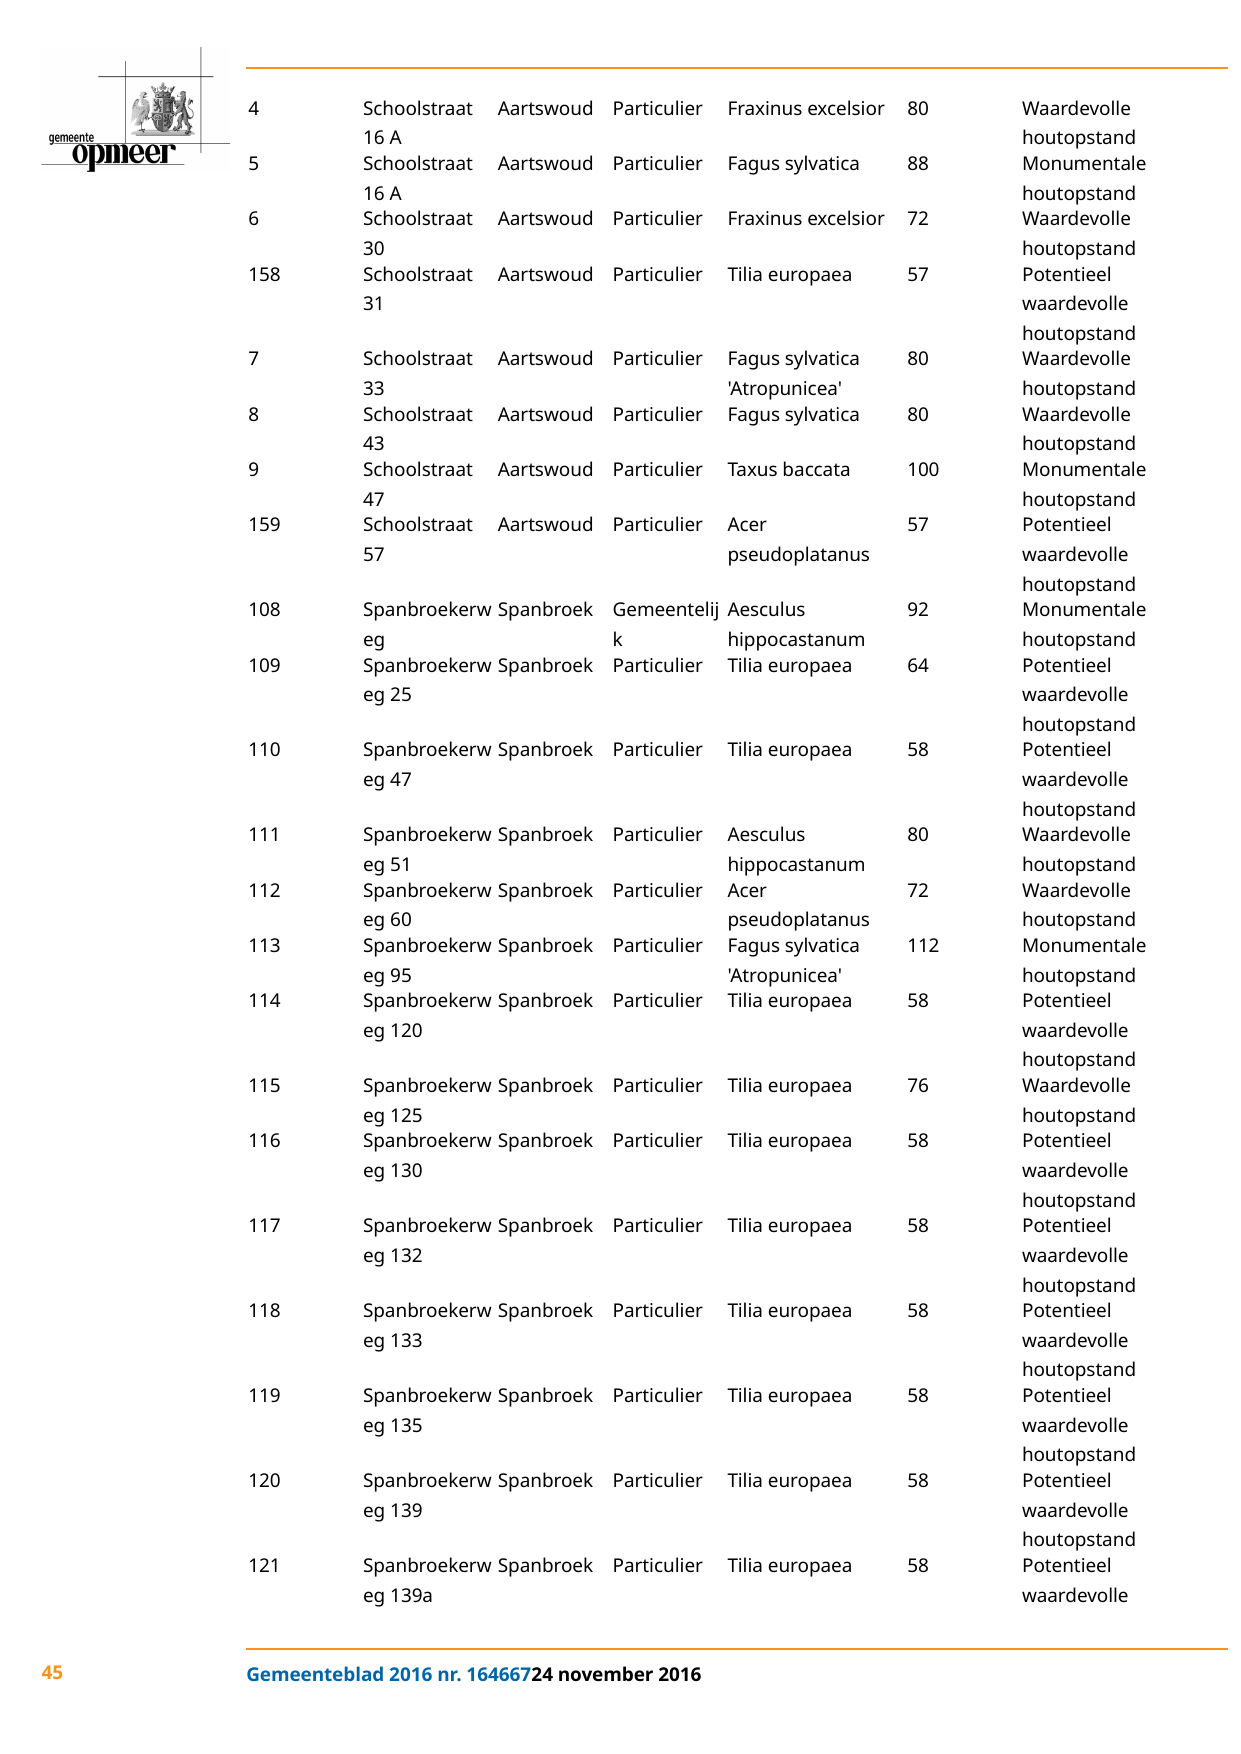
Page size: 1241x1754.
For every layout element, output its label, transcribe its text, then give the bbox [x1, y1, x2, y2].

table_cell Spanbroek [498, 1128, 612, 1213]
table_cell Particulier [613, 988, 727, 1072]
table_cell Spanbroek [498, 1383, 612, 1467]
table_cell Particulier [613, 205, 727, 261]
table_cell Spanbroekerweg 60 [363, 877, 498, 932]
table_cell Potentieel waardevolle houtopstand [1022, 261, 1152, 346]
table_cell Schoolstraat 30 [363, 205, 498, 261]
table_cell Waardevolle houtopstand [1022, 822, 1152, 877]
table_cell Particulier [613, 346, 727, 401]
table_cell Aartswoud [498, 346, 612, 401]
table_cell Particulier [613, 512, 727, 596]
table_cell Waardevolle houtopstand [1022, 95, 1152, 150]
table_cell Tilia europaea [727, 1383, 907, 1467]
table_cell Spanbroekerweg 133 [363, 1298, 498, 1382]
table_cell 159 [248, 512, 363, 596]
table_cell Potentieel waardevolle houtopstand [1022, 1383, 1152, 1467]
table_cell Waardevolle houtopstand [1022, 401, 1152, 456]
table_cell 108 [248, 596, 363, 652]
table_cell Potentieel waardevolle houtopstand [1022, 737, 1152, 822]
table_cell 80 [907, 822, 1022, 877]
table_cell Particulier [613, 95, 727, 150]
table_cell 4 [248, 95, 363, 150]
table_cell 58 [907, 1467, 1022, 1552]
table_cell Schoolstraat 16 A [363, 150, 498, 205]
table_cell 7 [248, 346, 363, 401]
table_cell Spanbroek [498, 822, 612, 877]
table_cell Monumentale houtopstand [1022, 596, 1152, 652]
table_cell Spanbroek [498, 1213, 612, 1297]
table_cell Tilia europaea [727, 1213, 907, 1297]
table_cell Particulier [613, 1213, 727, 1297]
table_cell 9 [248, 456, 363, 512]
table_cell Tilia europaea [727, 1552, 907, 1607]
table_cell Fagus sylvatica 'Atropunicea' [727, 346, 907, 401]
table_cell 100 [907, 456, 1022, 512]
table_cell 80 [907, 401, 1022, 456]
table_cell Spanbroek [498, 1073, 612, 1128]
table_cell Spanbroekerweg 95 [363, 932, 498, 987]
table_cell 57 [907, 512, 1022, 596]
table_cell 120 [248, 1467, 363, 1552]
table_cell Spanbroek [498, 596, 612, 652]
table_cell 111 [248, 822, 363, 877]
table_cell 64 [907, 652, 1022, 737]
table_cell Spanbroekerweg 25 [363, 652, 498, 737]
table_cell Aartswoud [498, 401, 612, 456]
table_cell 72 [907, 205, 1022, 261]
table_cell Schoolstraat 57 [363, 512, 498, 596]
table_cell Schoolstraat 31 [363, 261, 498, 346]
table_cell Potentieel waardevolle houtopstand [1022, 988, 1152, 1072]
table_cell Aartswoud [498, 512, 612, 596]
table_cell Taxus baccata [727, 456, 907, 512]
table_cell 58 [907, 1298, 1022, 1382]
table_cell Tilia europaea [727, 988, 907, 1072]
table_cell Potentieel waardevolle houtopstand [1022, 1128, 1152, 1213]
table_cell 8 [248, 401, 363, 456]
table_cell Waardevolle houtopstand [1022, 1073, 1152, 1128]
table_cell Particulier [613, 1552, 727, 1607]
table_cell Tilia europaea [727, 261, 907, 346]
table_cell Particulier [613, 1383, 727, 1467]
table_cell 158 [248, 261, 363, 346]
table_cell Tilia europaea [727, 1073, 907, 1128]
table_cell Gemeentelijk [613, 596, 727, 652]
table_cell Spanbroekerweg 125 [363, 1073, 498, 1128]
table_cell Potentieel waardevolle houtopstand [1022, 1467, 1152, 1552]
table_cell 88 [907, 150, 1022, 205]
table_cell Spanbroek [498, 1467, 612, 1552]
table_cell Aesculus hippocastanum [727, 822, 907, 877]
table_cell 6 [248, 205, 363, 261]
table_cell Spanbroekerweg 132 [363, 1213, 498, 1297]
table_cell 115 [248, 1073, 363, 1128]
table_cell 112 [907, 932, 1022, 987]
table_cell 80 [907, 346, 1022, 401]
table_cell Spanbroekerweg 139a [363, 1552, 498, 1607]
table_cell 121 [248, 1552, 363, 1607]
table_cell Particulier [613, 1467, 727, 1552]
table_cell 80 [907, 95, 1022, 150]
table_cell 92 [907, 596, 1022, 652]
table_cell 58 [907, 1552, 1022, 1607]
table_cell 58 [907, 1213, 1022, 1297]
table_cell Spanbroek [498, 1298, 612, 1382]
table_cell Acer pseudoplatanus [727, 512, 907, 596]
table_cell Particulier [613, 1073, 727, 1128]
table_cell 114 [248, 988, 363, 1072]
table_cell Spanbroek [498, 652, 612, 737]
table_cell Spanbroekerweg 51 [363, 822, 498, 877]
table_cell 76 [907, 1073, 1022, 1128]
table_cell Fagus sylvatica [727, 401, 907, 456]
table_cell Potentieel waardevolle [1022, 1552, 1152, 1607]
table_cell Schoolstraat 47 [363, 456, 498, 512]
table_cell Spanbroekerweg 47 [363, 737, 498, 822]
table_cell Particulier [613, 652, 727, 737]
table_cell 58 [907, 1128, 1022, 1213]
table_cell Waardevolle houtopstand [1022, 205, 1152, 261]
table_cell 117 [248, 1213, 363, 1297]
table_cell Spanbroek [498, 877, 612, 932]
table_cell Aartswoud [498, 456, 612, 512]
table_cell Waardevolle houtopstand [1022, 877, 1152, 932]
table_cell Particulier [613, 401, 727, 456]
table_cell Monumentale houtopstand [1022, 932, 1152, 987]
table_cell Spanbroek [498, 932, 612, 987]
table_cell 5 [248, 150, 363, 205]
table_cell Particulier [613, 877, 727, 932]
table_cell Schoolstraat 33 [363, 346, 498, 401]
table_cell 110 [248, 737, 363, 822]
table_cell Spanbroek [498, 1552, 612, 1607]
table_cell Tilia europaea [727, 737, 907, 822]
table_cell Aartswoud [498, 205, 612, 261]
table_cell Aartswoud [498, 150, 612, 205]
table_cell Spanbroekerweg 120 [363, 988, 498, 1072]
table_cell Fraxinus excelsior [727, 95, 907, 150]
table_cell Particulier [613, 822, 727, 877]
table_cell Spanbroekerweg [363, 596, 498, 652]
table_cell Schoolstraat 43 [363, 401, 498, 456]
table_cell Particulier [613, 932, 727, 987]
table_cell 72 [907, 877, 1022, 932]
table_cell 57 [907, 261, 1022, 346]
table_cell Particulier [613, 261, 727, 346]
table_cell 58 [907, 988, 1022, 1072]
table_cell Spanbroekerweg 130 [363, 1128, 498, 1213]
table_cell Aartswoud [498, 261, 612, 346]
table_cell Waardevolle houtopstand [1022, 346, 1152, 401]
table_cell 58 [907, 737, 1022, 822]
table_cell Tilia europaea [727, 1128, 907, 1213]
table_cell Particulier [613, 150, 727, 205]
table_cell Fraxinus excelsior [727, 205, 907, 261]
table_cell Aartswoud [498, 95, 612, 150]
table_cell Acer pseudoplatanus [727, 877, 907, 932]
table_cell Schoolstraat 16 A [363, 95, 498, 150]
table_cell 113 [248, 932, 363, 987]
table_cell Tilia europaea [727, 1467, 907, 1552]
table_cell Spanbroek [498, 988, 612, 1072]
table_cell 119 [248, 1383, 363, 1467]
table_cell Particulier [613, 456, 727, 512]
table_cell 58 [907, 1383, 1022, 1467]
table_cell Tilia europaea [727, 1298, 907, 1382]
table_cell Particulier [613, 1128, 727, 1213]
table_cell 109 [248, 652, 363, 737]
table_cell Potentieel waardevolle houtopstand [1022, 1298, 1152, 1382]
table_cell Fagus sylvatica 'Atropunicea' [727, 932, 907, 987]
table_cell Aesculus hippocastanum [727, 596, 907, 652]
table_cell 112 [248, 877, 363, 932]
table_cell 118 [248, 1298, 363, 1382]
table_cell Monumentale houtopstand [1022, 456, 1152, 512]
table_cell 116 [248, 1128, 363, 1213]
table_cell Spanbroekerweg 139 [363, 1467, 498, 1552]
table_cell Particulier [613, 737, 727, 822]
table_cell Potentieel waardevolle houtopstand [1022, 512, 1152, 596]
table_cell Particulier [613, 1298, 727, 1382]
table_cell Spanbroekerweg 135 [363, 1383, 498, 1467]
picture [41, 47, 231, 172]
table_cell Fagus sylvatica [727, 150, 907, 205]
table_cell Spanbroek [498, 737, 612, 822]
table_cell Tilia europaea [727, 652, 907, 737]
table_cell Monumentale houtopstand [1022, 150, 1152, 205]
table_cell Potentieel waardevolle houtopstand [1022, 1213, 1152, 1297]
table_cell Potentieel waardevolle houtopstand [1022, 652, 1152, 737]
